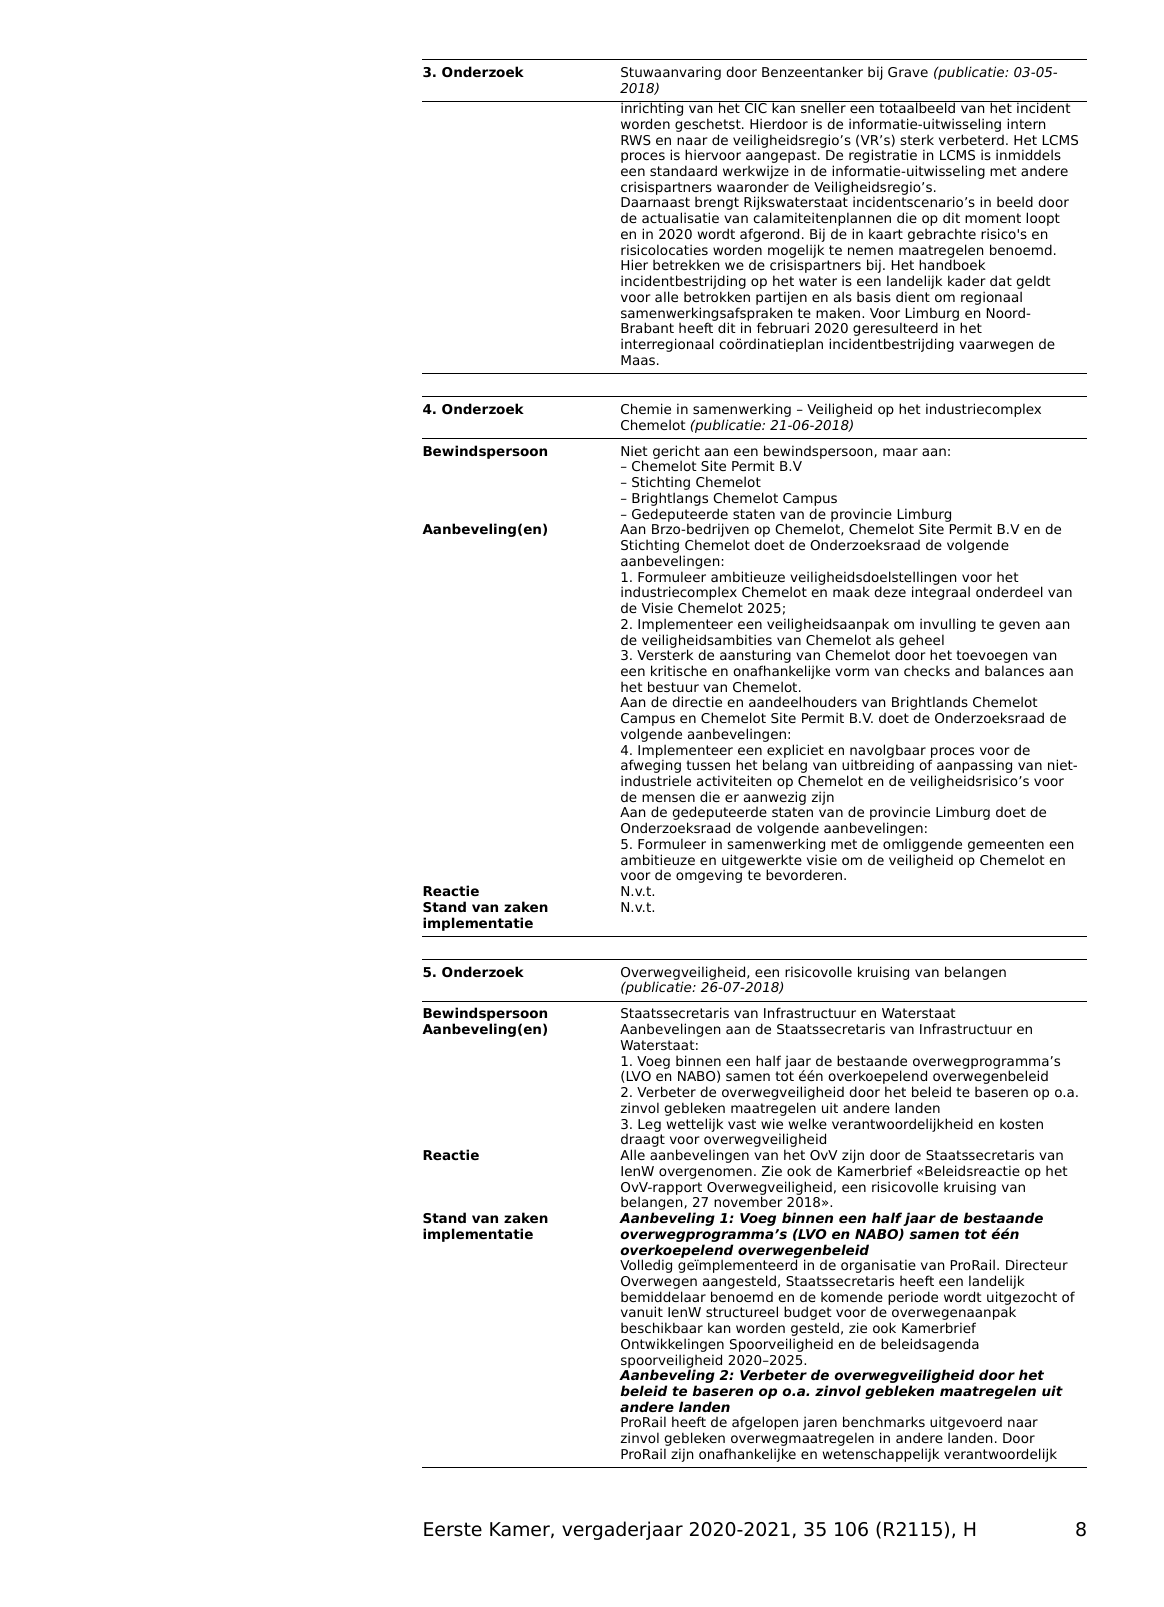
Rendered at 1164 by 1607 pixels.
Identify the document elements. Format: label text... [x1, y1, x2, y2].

table_cell Niet gericht aan een bewindspersoon, maar aan: – Chemelot Site Permit B.V – Stichting Chemelot – Brightlangs Chemelot Campus – Gedeputeerde staten van de provincie Limburg [614, 439, 1087, 522]
table_header Overwegveiligheid, een risicovolle kruising van belangen (publicatie: 26-07-2018) [614, 960, 1087, 1001]
table_cell Alle aanbevelingen van het OvV zijn door de Staatssecretaris van IenW overgenomen. Zie ook de Kamerbrief «Beleidsreactie op het OvV-rapport Overwegveiligheid, een risicovolle kruising van belangen, 27 november 2018». [614, 1148, 1087, 1211]
table_cell Aanbevelingen aan de Staatssecretaris van Infrastructuur en Waterstaat: 1. Voeg binnen een half jaar de bestaande overwegprogramma’s (LVO en NABO) samen tot één overkoepelend overwegenbeleid 2. Verbeter de overwegveiligheid door het beleid te baseren op o.a. zinvol gebleken maatregelen uit andere landen 3. Leg wettelijk vast wie welke verantwoordelijkheid en kosten draagt voor overwegveiligheid [614, 1022, 1087, 1148]
table_cell N.v.t. [614, 900, 1087, 936]
table_header 4. Onderzoek [422, 397, 614, 438]
table_cell inrichting van het CIC kan sneller een totaalbeeld van het incident worden geschetst. Hierdoor is de informatie-uitwisseling intern RWS en naar de veiligheidsregio’s (VR’s) sterk verbeterd. Het LCMS proces is hiervoor aangepast. De registratie in LCMS is inmiddels een standaard werkwijze in de informatie-uitwisseling met andere crisispartners waaronder de Veiligheidsregio’s. Daarnaast brengt Rijkswaterstaat incidentscenario’s in beeld door de actualisatie van calamiteitenplannen die op dit moment loopt en in 2020 wordt afgerond. Bij de in kaart gebrachte risico's en risicolocaties worden mogelijk te nemen maatregelen benoemd. Hier betrekken we de crisispartners bij. Het handboek incidentbestrijding op het water is een landelijk kader dat geldt voor alle betrokken partijen en als basis dient om regionaal samenwerkingsafspraken te maken. Voor Limburg en Noord-Brabant heeft dit in februari 2020 geresulteerd in het interregionaal coördinatieplan incidentbestrijding vaarwegen de Maas. [614, 102, 1087, 373]
table_cell Aan Brzo-bedrijven op Chemelot, Chemelot Site Permit B.V en de Stichting Chemelot doet de Onderzoeksraad de volgende aanbevelingen: 1. Formuleer ambitieuze veiligheidsdoelstellingen voor het industriecomplex Chemelot en maak deze integraal onderdeel van de Visie Chemelot 2025; 2. Implementeer een veiligheidsaanpak om invulling te geven aan de veiligheidsambities van Chemelot als geheel 3. Versterk de aansturing van Chemelot door het toevoegen van een kritische en onafhankelijke vorm van checks and balances aan het bestuur van Chemelot. Aan de directie en aandeelhouders van Brightlands Chemelot Campus en Chemelot Site Permit B.V. doet de Onderzoeksraad de volgende aanbevelingen: 4. Implementeer een expliciet en navolgbaar proces voor de afweging tussen het belang van uitbreiding of aanpassing van niet-industriele activiteiten op Chemelot en de veiligheidsrisico’s voor de mensen die er aanwezig zijn Aan de gedeputeerde staten van de provincie Limburg doet de Onderzoeksraad de volgende aanbevelingen: 5. Formuleer in samenwerking met de omliggende gemeenten een ambitieuze en uitgewerkte visie om de veiligheid op Chemelot en voor de omgeving te bevorderen. [614, 522, 1087, 884]
table_header 5. Onderzoek [422, 960, 614, 1001]
table_cell Staatssecretaris van Infrastructuur en Waterstaat [614, 1002, 1087, 1022]
table_cell Reactie [422, 884, 614, 900]
table_header 3. Onderzoek [422, 60, 614, 101]
table_cell Aanbeveling 1: Voeg binnen een half jaar de bestaande overwegprogramma’s (LVO en NABO) samen tot één overkoepelend overwegenbeleid Volledig geïmplementeerd in de organisatie van ProRail. Directeur Overwegen aangesteld, Staatssecretaris heeft een landelijk bemiddelaar benoemd en de komende periode wordt uitgezocht of vanuit IenW structureel budget voor de overwegenaanpak beschikbaar kan worden gesteld, zie ook Kamerbrief Ontwikkelingen Spoorveiligheid en de beleidsagenda spoorveiligheid 2020–2025. Aanbeveling 2: Verbeter de overwegveiligheid door het beleid te baseren op o.a. zinvol gebleken maatregelen uit andere landen ProRail heeft de afgelopen jaren benchmarks uitgevoerd naar zinvol gebleken overwegmaatregelen in andere landen. Door ProRail zijn onafhankelijke en wetenschappelijk verantwoordelijk [614, 1211, 1087, 1467]
table_cell Aanbeveling(en) [422, 522, 614, 884]
table_cell Reactie [422, 1148, 614, 1211]
table_cell Bewindspersoon [422, 439, 614, 522]
table_cell Stand van zaken implementatie [422, 1211, 614, 1467]
table_cell Aanbeveling(en) [422, 1022, 614, 1148]
table_cell [422, 102, 614, 373]
table_header Stuwaanvaring door Benzeentanker bij Grave (publicatie: 03-05-2018) [614, 60, 1087, 101]
table_cell Stand van zaken implementatie [422, 900, 614, 936]
table_cell N.v.t. [614, 884, 1087, 900]
table_header Chemie in samenwerking – Veiligheid op het industriecomplex Chemelot (publicatie: 21-06-2018) [614, 397, 1087, 438]
table_cell Bewindspersoon [422, 1002, 614, 1022]
